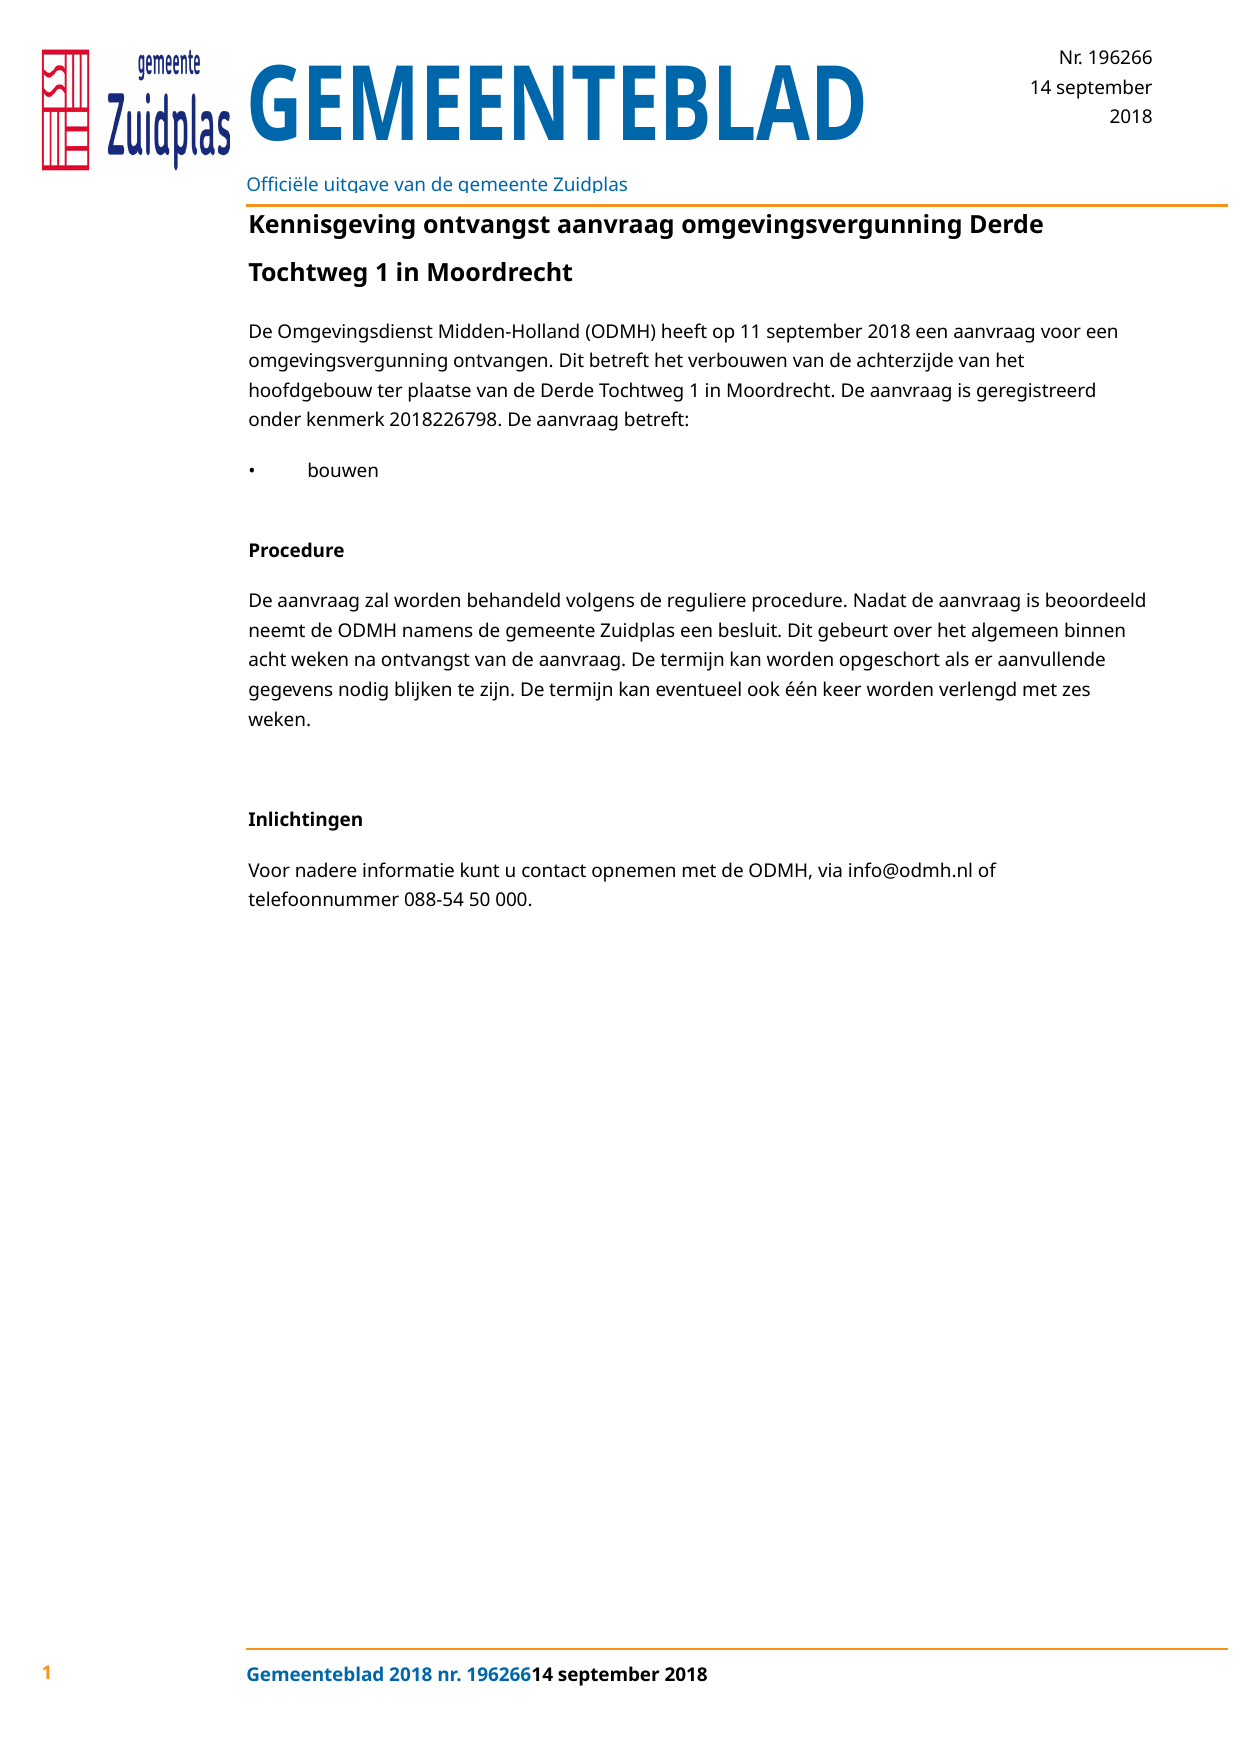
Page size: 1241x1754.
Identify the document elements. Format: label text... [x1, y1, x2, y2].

text Voor nadere informatie kunt u contact opnemen met de ODMH, via info@odmh.nl of telefoonnummer 088-54 50 000. [248, 857, 1152, 912]
text De aanvraag zal worden behandeld volgens de reguliere procedure. Nadat de aanvraag is beoordeeld neemt de ODMH namens de gemeente Zuidplas een besluit. Dit gebeurt over het algemeen binnen acht weken na ontvangst van de aanvraag. De termijn kan worden opgeschort als er aanvullende gegevens nodig blijken te zijn. De termijn kan eventueel ook één keer worden verlengd met zes weken. [248, 587, 1152, 732]
text Inlichtingen [248, 807, 1152, 832]
list bouwen [248, 457, 1152, 483]
text Kennisgeving ontvangst aanvraag omgevingsvergunning Derde Tochtweg 1 in Moordrecht [248, 207, 1152, 288]
picture [41, 47, 231, 172]
text Procedure [248, 537, 1152, 563]
text De Omgevingsdienst Midden-Holland (ODMH) heeft op 11 september 2018 een aanvraag voor een omgevingsvergunning ontvangen. Dit betreft het verbouwen van de achterzijde van het hoofdgebouw ter plaatse van de Derde Tochtweg 1 in Moordrecht. De aanvraag is geregistreerd onder kenmerk 2018226798. De aanvraag betreft: [248, 318, 1152, 432]
